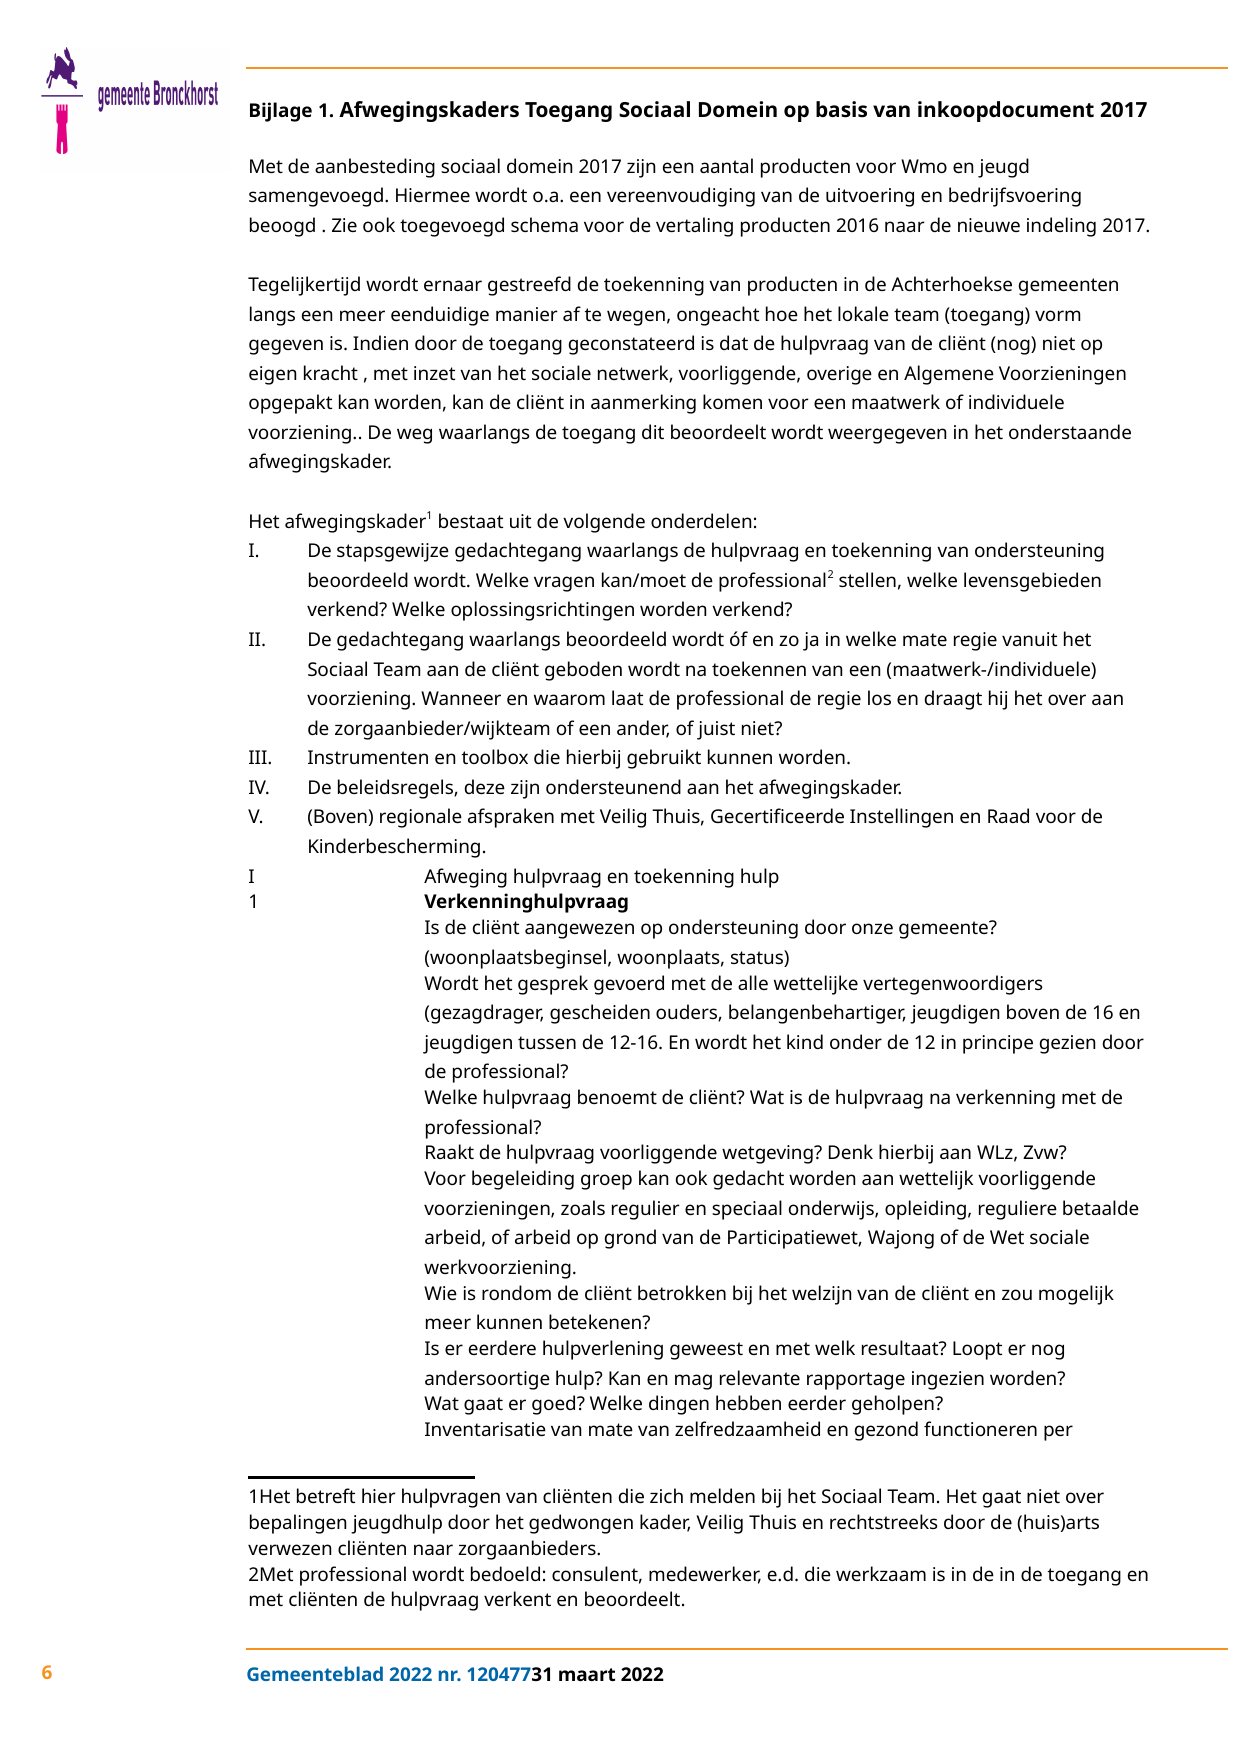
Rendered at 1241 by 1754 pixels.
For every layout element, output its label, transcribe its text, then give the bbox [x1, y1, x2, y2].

table_cell [248, 970, 424, 1084]
list (Boven) regionale afspraken met Veilig Thuis, Gecertificeerde Instellingen en Raad voor de Kinderbescherming. [248, 804, 1152, 859]
table_cell [248, 1280, 424, 1335]
table_cell Raakt de hulpvraag voorliggende wetgeving? Denk hierbij aan WLz, Zvw? [424, 1140, 1152, 1165]
table_cell Wordt het gesprek gevoerd met de alle wettelijke vertegenwoordigers (gezagdrager, gescheiden ouders, belangenbehartiger, jeugdigen boven de 16 en jeugdigen tussen de 12-16. En wordt het kind onder de 12 in principe gezien door de professional? [424, 970, 1152, 1084]
picture [41, 47, 231, 172]
table_cell Wie is rondom de cliënt betrokken bij het welzijn van de cliënt en zou mogelijk meer kunnen betekenen? [424, 1280, 1152, 1335]
table_cell Is er eerdere hulpverlening geweest en met welk resultaat? Loopt er nog andersoortige hulp? Kan en mag relevante rapportage ingezien worden? [424, 1335, 1152, 1390]
table_cell [248, 1165, 424, 1280]
table_cell [248, 1140, 424, 1165]
text Tegelijkertijd wordt ernaar gestreefd de toekenning van producten in de Achterhoekse gemeenten langs een meer eenduidige manier af te wegen, ongeacht hoe het lokale team (toegang) vorm gegeven is. Indien door de toegang geconstateerd is dat de hulpvraag van de cliënt (nog) niet op eigen kracht , met inzet van het sociale netwerk, voorliggende, overige en Algemene Voorzieningen opgepakt kan worden, kan de cliënt in aanmerking komen voor een maatwerk of individuele voorziening.. De weg waarlangs de toegang dit beoordeelt wordt weergegeven in het onderstaande afwegingskader. [248, 271, 1152, 474]
table_cell Voor begeleiding groep kan ook gedacht worden aan wettelijk voorliggende voorzieningen, zoals regulier en speciaal onderwijs, opleiding, reguliere betaalde arbeid, of arbeid op grond van de Participatiewet, Wajong of de Wet sociale werkvoorziening. [424, 1165, 1152, 1280]
table_cell Inventarisatie van mate van zelfredzaamheid en gezond functioneren per [424, 1416, 1152, 1442]
list Instrumenten en toolbox die hierbij gebruikt kunnen worden. [248, 744, 1152, 770]
text Het afwegingskader bestaat uit de volgende onderdelen: [248, 508, 1152, 534]
list De stapsgewijze gedachtegang waarlangs de hulpvraag en toekenning van ondersteuning beoordeeld wordt. Welke vragen kan/moet de professional stellen, welke levensgebieden verkend? Welke oplossingsrichtingen worden verkend? [248, 537, 1152, 622]
table_cell [248, 1084, 424, 1139]
table_cell Verkenninghulpvraag [424, 889, 1152, 914]
table_cell [248, 1416, 424, 1442]
table_header Afweging hulpvraag en toekenning hulp [424, 863, 1152, 889]
table_cell Wat gaat er goed? Welke dingen hebben eerder geholpen? [424, 1390, 1152, 1416]
table_header I [248, 863, 424, 889]
table_cell [248, 915, 424, 970]
list De beleidsregels, deze zijn ondersteunend aan het afwegingskader. [248, 774, 1152, 800]
table_cell 1 [248, 889, 424, 914]
table_cell Welke hulpvraag benoemt de cliënt? Wat is de hulpvraag na verkenning met de professional? [424, 1084, 1152, 1139]
text Het betreft hier hulpvragen van cliënten die zich melden bij het Sociaal Team. Het gaat niet over bepalingen jeugdhulp door het gedwongen kader, Veilig Thuis en rechtstreeks door de (huis)arts verwezen cliënten naar zorgaanbieders. [248, 1483, 1152, 1561]
text Bijlage 1. Afwegingskaders Toegang Sociaal Domein op basis van inkoopdocument 2017 [248, 95, 1152, 123]
table_cell [248, 1390, 424, 1416]
table_cell Is de cliënt aangewezen op ondersteuning door onze gemeente? (woonplaatsbeginsel, woonplaats, status) [424, 915, 1152, 970]
list De gedachtegang waarlangs beoordeeld wordt óf en zo ja in welke mate regie vanuit het Sociaal Team aan de cliënt geboden wordt na toekennen van een (maatwerk-/individuele) voorziening. Wanneer en waarom laat de professional de regie los en draagt hij het over aan de zorgaanbieder/wijkteam of een ander, of juist niet? [248, 626, 1152, 741]
table_cell [248, 1335, 424, 1390]
list Met professional wordt bedoeld: consulent, medewerker, e.d. die werkzaam is in de in de toegang en met cliënten de hulpvraag verkent en beoordeelt. [248, 1561, 1152, 1612]
text Met de aanbesteding sociaal domein 2017 zijn een aantal producten voor Wmo en jeugd samengevoegd. Hiermee wordt o.a. een vereenvoudiging van de uitvoering en bedrijfsvoering beoogd . Zie ook toegevoegd schema voor de vertaling producten 2016 naar de nieuwe indeling 2017. [248, 153, 1152, 238]
